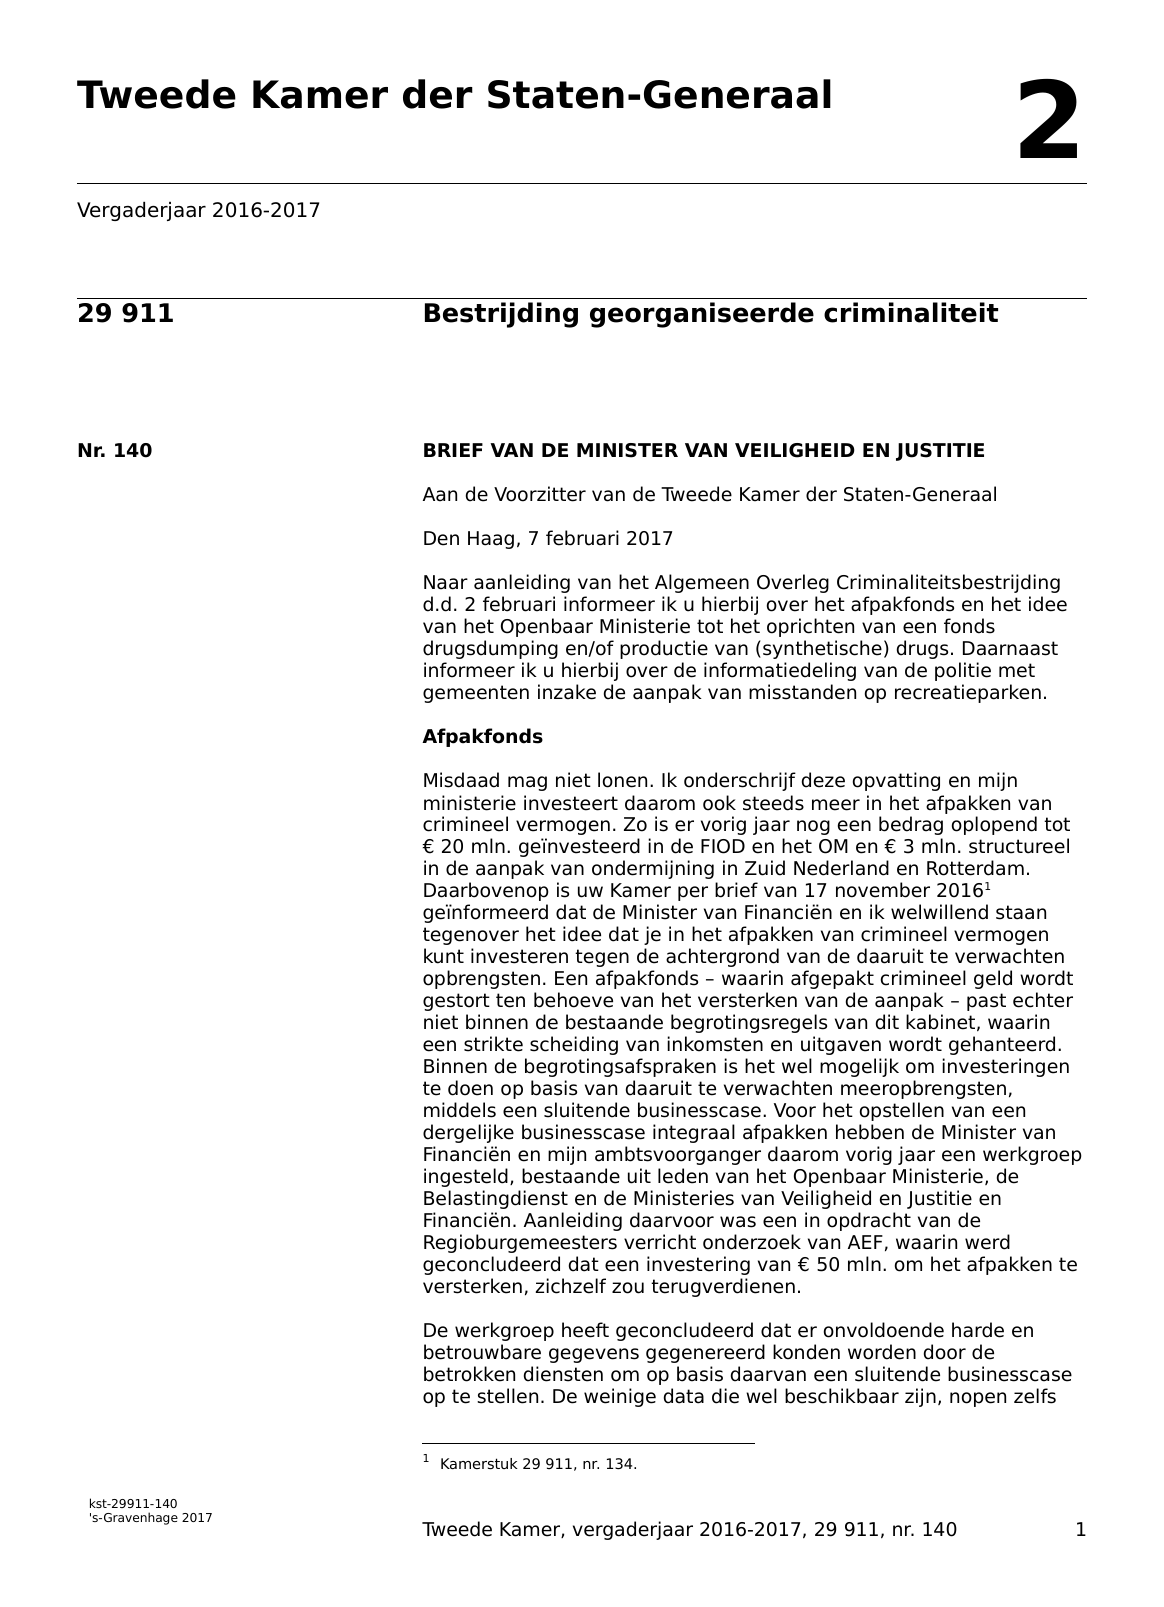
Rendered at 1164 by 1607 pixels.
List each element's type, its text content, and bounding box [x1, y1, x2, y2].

text kst-29911-140 [88, 1497, 323, 1511]
subtitle 29 911 Bestrijding georganiseerde criminaliteit [77, 299, 1087, 329]
text Aan de Voorzitter van de Tweede Kamer der Staten-Generaal [422, 484, 1087, 506]
text Naar aanleiding van het Algemeen Overleg Criminaliteitsbestrijding d.d. 2 februari informeer ik u hierbij over het afpakfonds en het idee van het Openbaar Ministerie tot het oprichten van een fonds drugsdumping en/of productie van (synthetische) drugs. Daarnaast informeer ik u hierbij over de informatiedeling van de politie met gemeenten inzake de aanpak van misstanden op recreatieparken. [422, 572, 1087, 704]
text Misdaad mag niet lonen. Ik onderschrijf deze opvatting en mijn ministerie investeert daarom ook steeds meer in het afpakken van crimineel vermogen. Zo is er vorig jaar nog een bedrag oplopend tot € 20 mln. geïnvesteerd in de FIOD en het OM en € 3 mln. structureel in de aanpak van ondermijning in Zuid Nederland en Rotterdam. Daarbovenop is uw Kamer per brief van 17 november 2016 geïnformeerd dat de Minister van Financiën en ik welwillend staan tegenover het idee dat je in het afpakken van crimineel vermogen kunt investeren tegen de achtergrond van de daaruit te verwachten opbrengsten. Een afpakfonds – waarin afgepakt crimineel geld wordt gestort ten behoeve van het versterken van de aanpak – past echter niet binnen de bestaande begrotingsregels van dit kabinet, waarin een strikte scheiding van inkomsten en uitgaven wordt gehanteerd. Binnen de begrotingsafspraken is het wel mogelijk om investeringen te doen op basis van daaruit te verwachten meeropbrengsten, middels een sluitende businesscase. Voor het opstellen van een dergelijke businesscase integraal afpakken hebben de Minister van Financiën en mijn ambtsvoorganger daarom vorig jaar een werkgroep ingesteld, bestaande uit leden van het Openbaar Ministerie, de Belastingdienst en de Ministeries van Veiligheid en Justitie en Financiën. Aanleiding daarvoor was een in opdracht van de Regioburgemeesters verricht onderzoek van AEF, waarin werd geconcludeerd dat een investering van € 50 mln. om het afpakken te versterken, zichzelf zou terugverdienen. [422, 770, 1087, 1298]
text De werkgroep heeft geconcludeerd dat er onvoldoende harde en betrouwbare gegevens gegenereerd konden worden door de betrokken diensten om op basis daarvan een sluitende businesscase op te stellen. De weinige data die wel beschikbaar zijn, nopen zelfs [422, 1320, 1087, 1408]
text Kamerstuk 29 911, nr. 134. [422, 1452, 1087, 1474]
table_header 2 [886, 59, 1087, 183]
table_cell Vergaderjaar 2016-2017 [77, 184, 1087, 298]
subtitle Nr. 140 BRIEF VAN DE MINISTER VAN VEILIGHEID EN JUSTITIE [77, 440, 1087, 462]
table_header Tweede Kamer der Staten-Generaal [77, 59, 886, 183]
subtitle Afpakfonds [422, 726, 1087, 748]
text 's-Gravenhage 2017 [88, 1511, 323, 1525]
text Den Haag, 7 februari 2017 [422, 528, 1087, 550]
